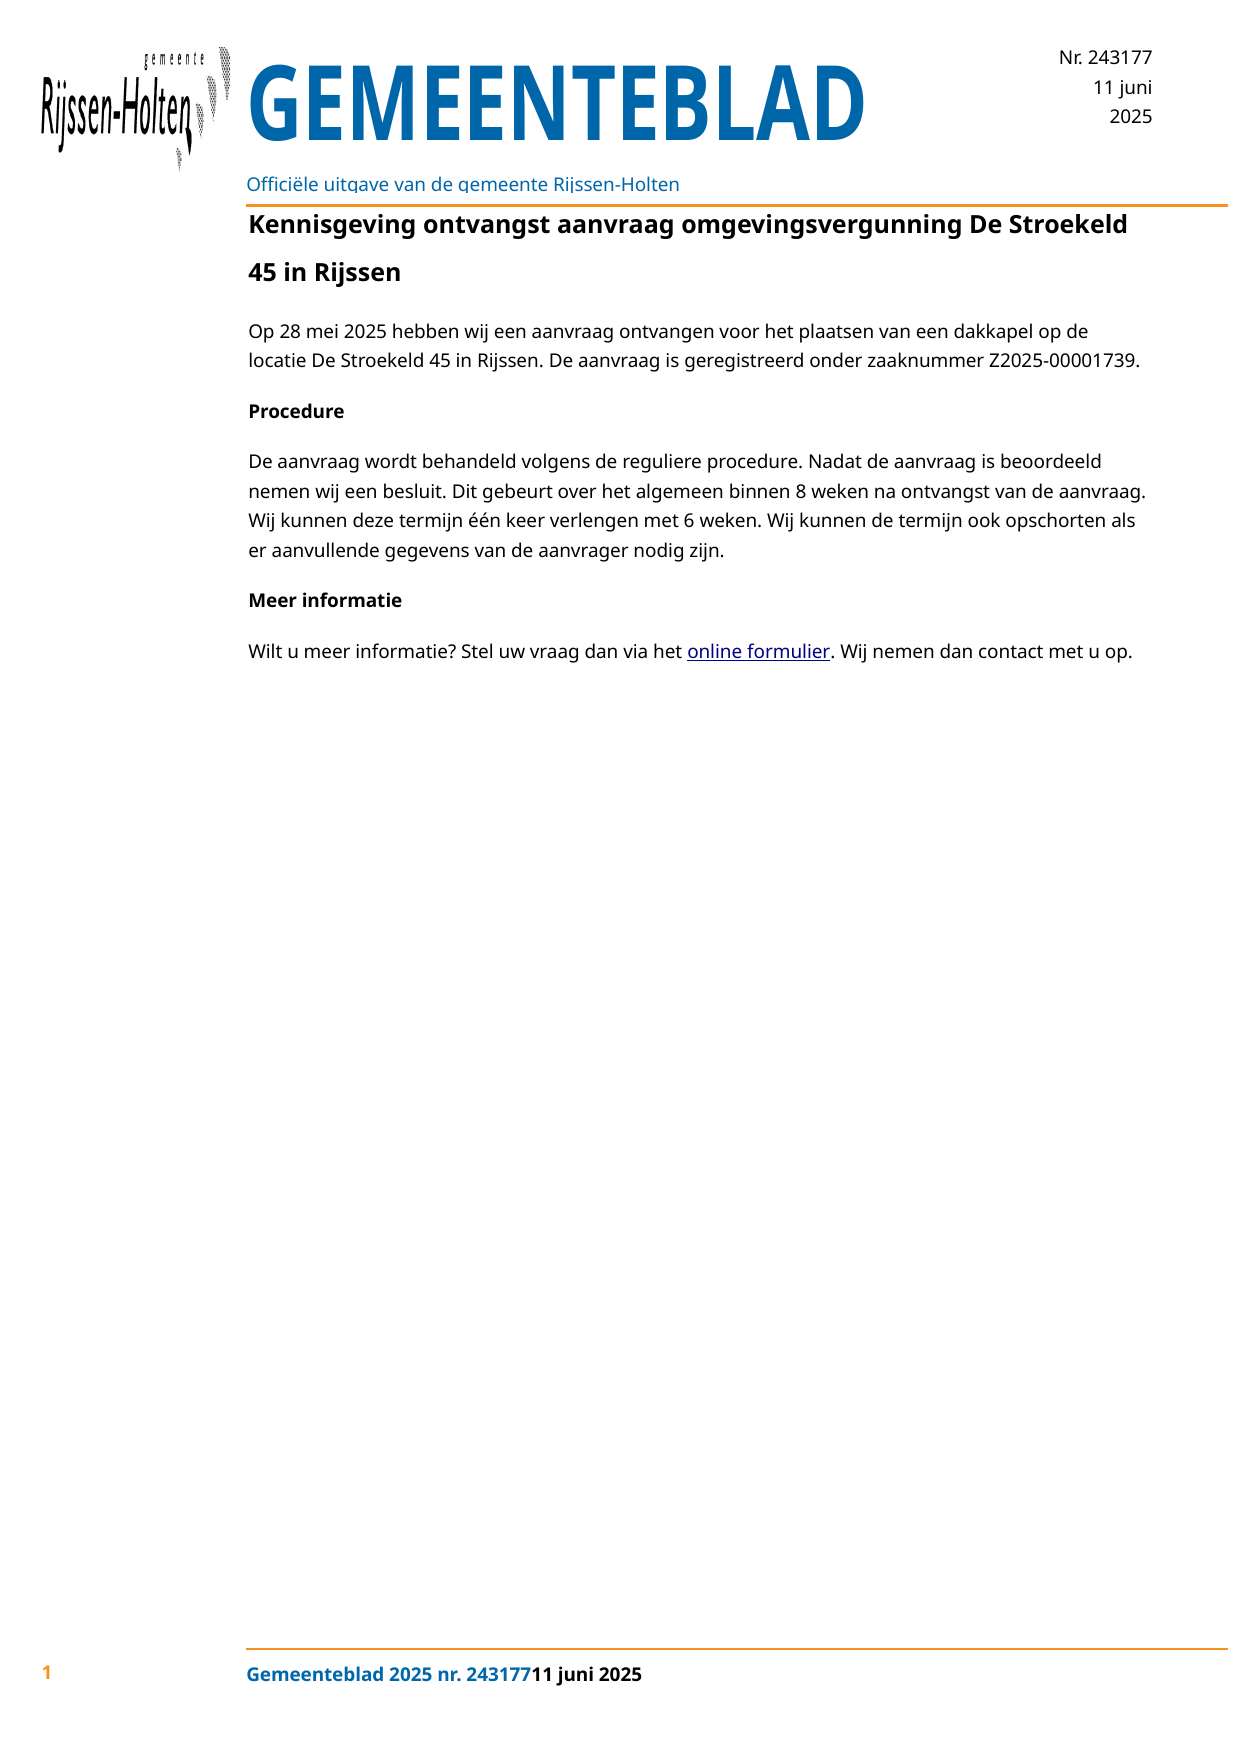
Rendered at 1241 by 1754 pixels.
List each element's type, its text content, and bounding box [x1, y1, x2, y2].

text Wilt u meer informatie? Stel uw vraag dan via het online formulier. Wij nemen dan contact met u op. [248, 638, 1152, 664]
text Op 28 mei 2025 hebben wij een aanvraag ontvangen voor het plaatsen van een dakkapel op de locatie De Stroekeld 45 in Rijssen. De aanvraag is geregistreerd onder zaaknummer Z2025-00001739. [248, 318, 1152, 373]
text Kennisgeving ontvangst aanvraag omgevingsvergunning De Stroekeld 45 in Rijssen [248, 207, 1152, 288]
text Procedure [248, 398, 1152, 424]
text Meer informatie [248, 587, 1152, 613]
picture [41, 47, 231, 172]
text De aanvraag wordt behandeld volgens de reguliere procedure. Nadat de aanvraag is beoordeeld nemen wij een besluit. Dit gebeurt over het algemeen binnen 8 weken na ontvangst van de aanvraag. Wij kunnen deze termijn één keer verlengen met 6 weken. Wij kunnen de termijn ook opschorten als er aanvullende gegevens van de aanvrager nodig zijn. [248, 448, 1152, 563]
